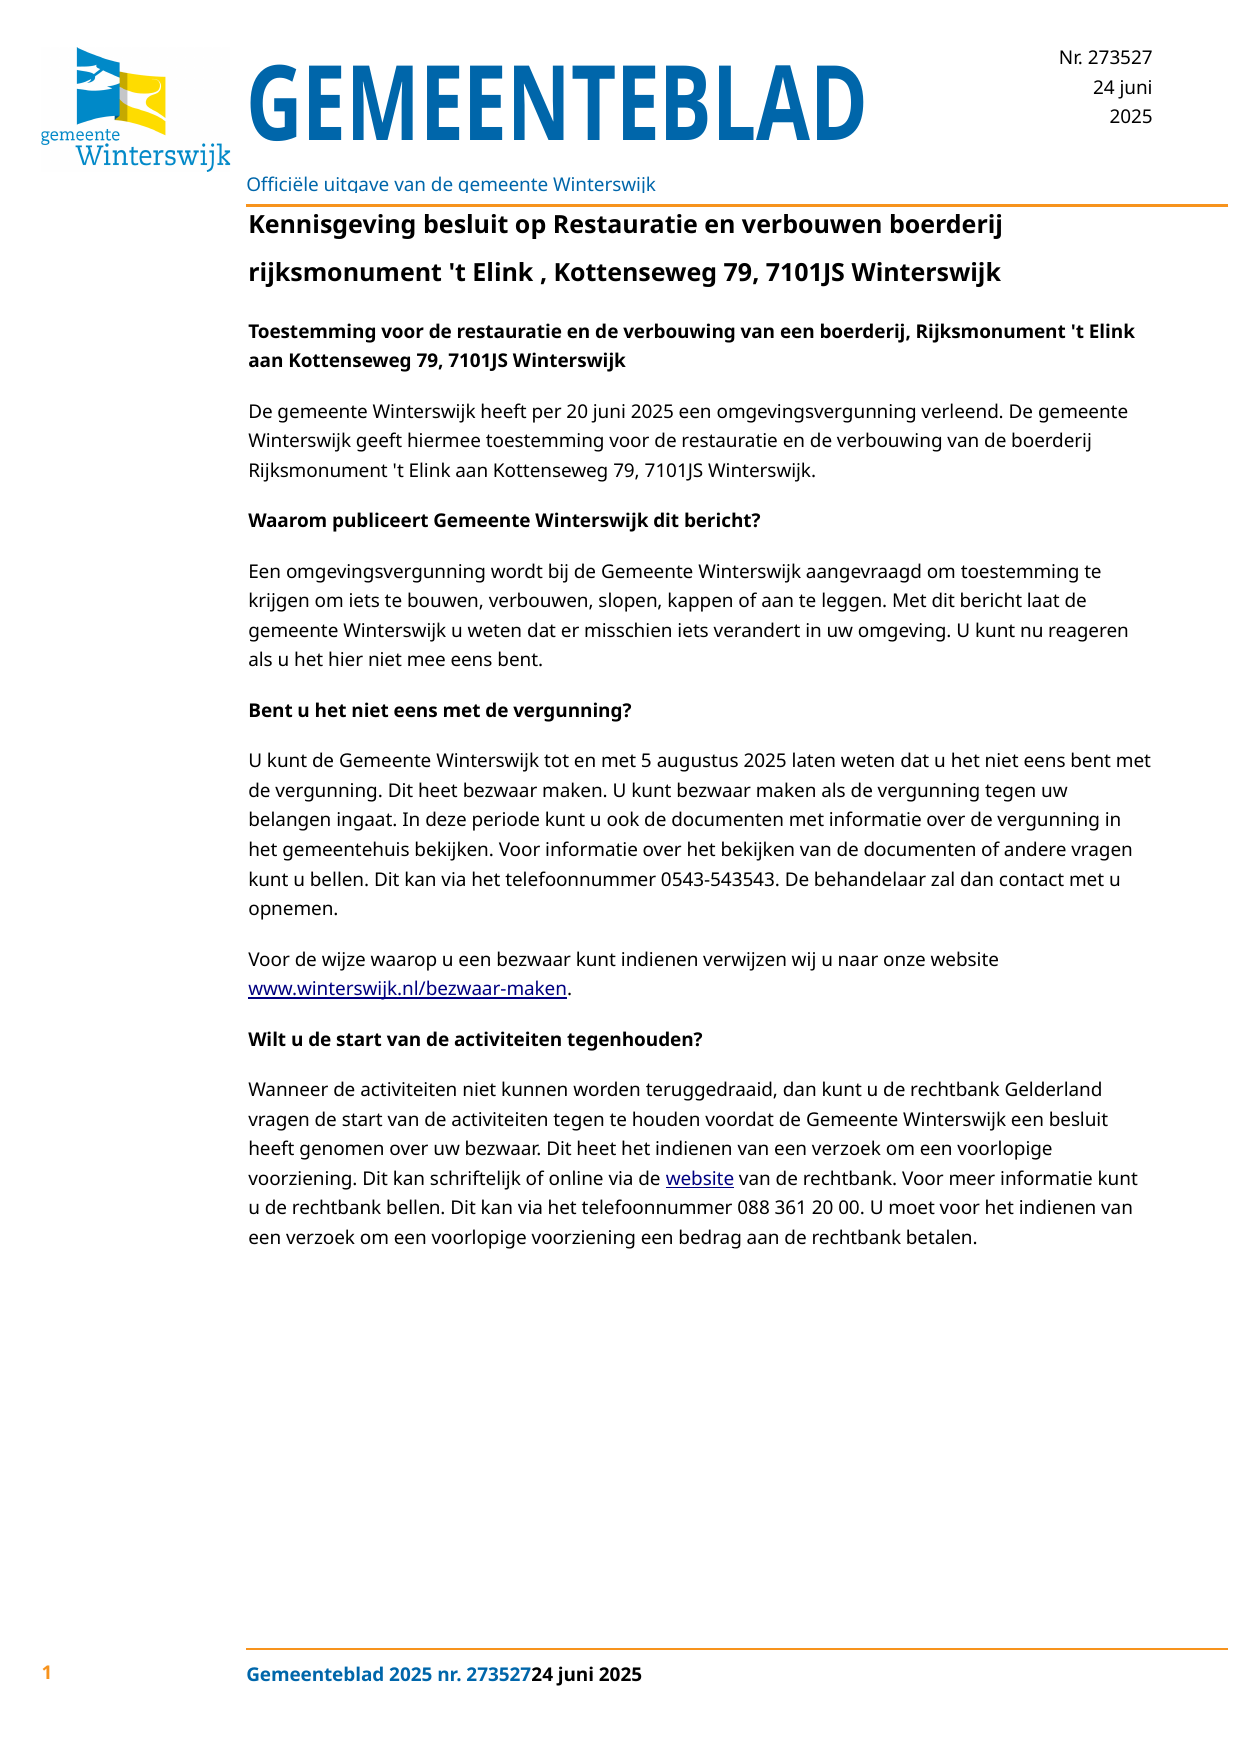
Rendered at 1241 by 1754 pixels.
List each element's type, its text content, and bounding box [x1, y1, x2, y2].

text Wilt u de start van de activiteiten tegenhouden? [248, 1026, 1152, 1052]
text Een omgevingsvergunning wordt bij de Gemeente Winterswijk aangevraagd om toestemming te krijgen om iets te bouwen, verbouwen, slopen, kappen of aan te leggen. Met dit bericht laat de gemeente Winterswijk u weten dat er misschien iets verandert in uw omgeving. U kunt nu reageren als u het hier niet mee eens bent. [248, 558, 1152, 672]
text U kunt de Gemeente Winterswijk tot en met 5 augustus 2025 laten weten dat u het niet eens bent met de vergunning. Dit heet bezwaar maken. U kunt bezwaar maken als de vergunning tegen uw belangen ingaat. In deze periode kunt u ook de documenten met informatie over de vergunning in het gemeentehuis bekijken. Voor informatie over het bekijken van de documenten of andere vragen kunt u bellen. Dit kan via het telefoonnummer 0543-543543. De behandelaar zal dan contact met u opnemen. [248, 747, 1152, 921]
picture [41, 47, 231, 172]
text Voor de wijze waarop u een bezwaar kunt indienen verwijzen wij u naar onze website www.winterswijk.nl/bezwaar-maken. [248, 946, 1152, 1001]
text De gemeente Winterswijk heeft per 20 juni 2025 een omgevingsvergunning verleend. De gemeente Winterswijk geeft hiermee toestemming voor de restauratie en de verbouwing van de boerderij Rijksmonument 't Elink aan Kottenseweg 79, 7101JS Winterswijk. [248, 398, 1152, 483]
text Bent u het niet eens met de vergunning? [248, 697, 1152, 723]
text Waarom publiceert Gemeente Winterswijk dit bericht? [248, 507, 1152, 533]
text Toestemming voor de restauratie en de verbouwing van een boerderij, Rijksmonument 't Elink aan Kottenseweg 79, 7101JS Winterswijk [248, 318, 1152, 373]
text Kennisgeving besluit op Restauratie en verbouwen boerderij rijksmonument 't Elink , Kottenseweg 79, 7101JS Winterswijk [248, 207, 1152, 288]
text Wanneer de activiteiten niet kunnen worden teruggedraaid, dan kunt u de rechtbank Gelderland vragen de start van de activiteiten tegen te houden voordat de Gemeente Winterswijk een besluit heeft genomen over uw bezwaar. Dit heet het indienen van een verzoek om een voorlopige voorziening. Dit kan schriftelijk of online via de website van de rechtbank. Voor meer informatie kunt u de rechtbank bellen. Dit kan via het telefoonnummer 088 361 20 00. U moet voor het indienen van een verzoek om een voorlopige voorziening een bedrag aan de rechtbank betalen. [248, 1076, 1152, 1250]
picture [225, 153, 231, 162]
